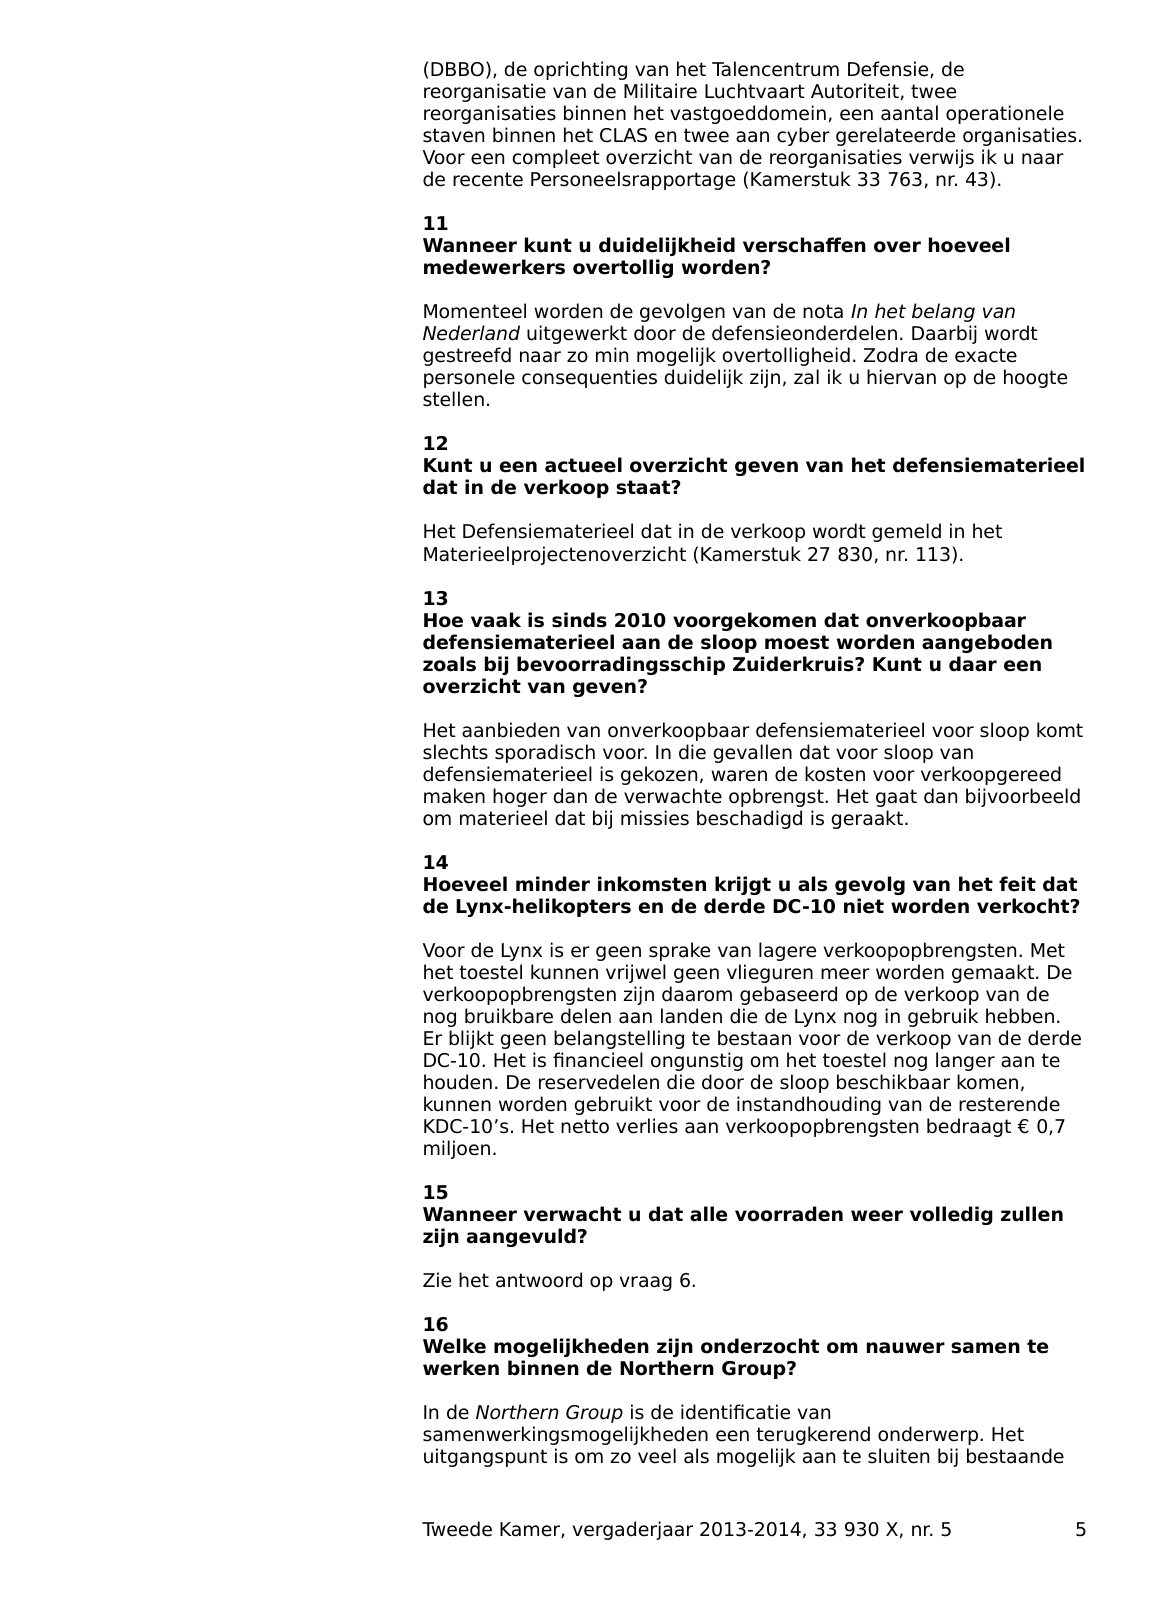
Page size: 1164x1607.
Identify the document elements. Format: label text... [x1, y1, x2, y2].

text 13 [422, 588, 1087, 609]
text Kunt u een actueel overzicht geven van het defensiematerieel dat in de verkoop staat? [422, 455, 1087, 499]
text Momenteel worden de gevolgen van de nota In het belang van Nederland uitgewerkt door de defensieonderdelen. Daarbij wordt gestreefd naar zo min mogelijk overtolligheid. Zodra de exacte personele consequenties duidelijk zijn, zal ik u hiervan op de hoogte stellen. [422, 301, 1087, 411]
text Zie het antwoord op vraag 6. [422, 1270, 1087, 1292]
text 12 [422, 433, 1087, 455]
text 14 [422, 852, 1087, 874]
text Voor de Lynx is er geen sprake van lagere verkoopopbrengsten. Met het toestel kunnen vrijwel geen vlieguren meer worden gemaakt. De verkoopopbrengsten zijn daarom gebaseerd op de verkoop van de nog bruikbare delen aan landen die de Lynx nog in gebruik hebben. Er blijkt geen belangstelling te bestaan voor de verkoop van de derde DC-10. Het is financieel ongunstig om het toestel nog langer aan te houden. De reservedelen die door de sloop beschikbaar komen, kunnen worden gebruikt voor de instandhouding van de resterende KDC-10’s. Het netto verlies aan verkoopopbrengsten bedraagt € 0,7 miljoen. [422, 940, 1087, 1160]
text 16 [422, 1314, 1087, 1336]
text Hoe vaak is sinds 2010 voorgekomen dat onverkoopbaar defensiematerieel aan de sloop moest worden aangeboden zoals bij bevoorradingsschip Zuiderkruis? Kunt u daar een overzicht van geven? [422, 609, 1087, 697]
text 15 [422, 1182, 1087, 1204]
text Het aanbieden van onverkoopbaar defensiematerieel voor sloop komt slechts sporadisch voor. In die gevallen dat voor sloop van defensiematerieel is gekozen, waren de kosten voor verkoopgereed maken hoger dan de verwachte opbrengst. Het gaat dan bijvoorbeeld om materieel dat bij missies beschadigd is geraakt. [422, 720, 1087, 829]
text Wanneer verwacht u dat alle voorraden weer volledig zullen zijn aangevuld? [422, 1204, 1087, 1248]
text Hoeveel minder inkomsten krijgt u als gevolg van het feit dat de Lynx-helikopters en de derde DC-10 niet worden verkocht? [422, 874, 1087, 918]
text (DBBO), de oprichting van het Talencentrum Defensie, de reorganisatie van de Militaire Luchtvaart Autoriteit, twee reorganisaties binnen het vastgoeddomein, een aantal operationele staven binnen het CLAS en twee aan cyber gerelateerde organisaties. Voor een compleet overzicht van de reorganisaties verwijs ik u naar de recente Personeelsrapportage (Kamerstuk 33 763, nr. 43). [422, 59, 1087, 191]
text Wanneer kunt u duidelijkheid verschaffen over hoeveel medewerkers overtollig worden? [422, 235, 1087, 279]
text 11 [422, 213, 1087, 235]
text Welke mogelijkheden zijn onderzocht om nauwer samen te werken binnen de Northern Group? [422, 1336, 1087, 1380]
text Het Defensiematerieel dat in de verkoop wordt gemeld in het Materieelprojectenoverzicht (Kamerstuk 27 830, nr. 113). [422, 521, 1087, 565]
text In de Northern Group is de identificatie van samenwerkingsmogelijkheden een terugkerend onderwerp. Het uitgangspunt is om zo veel als mogelijk aan te sluiten bij bestaande [422, 1402, 1087, 1468]
